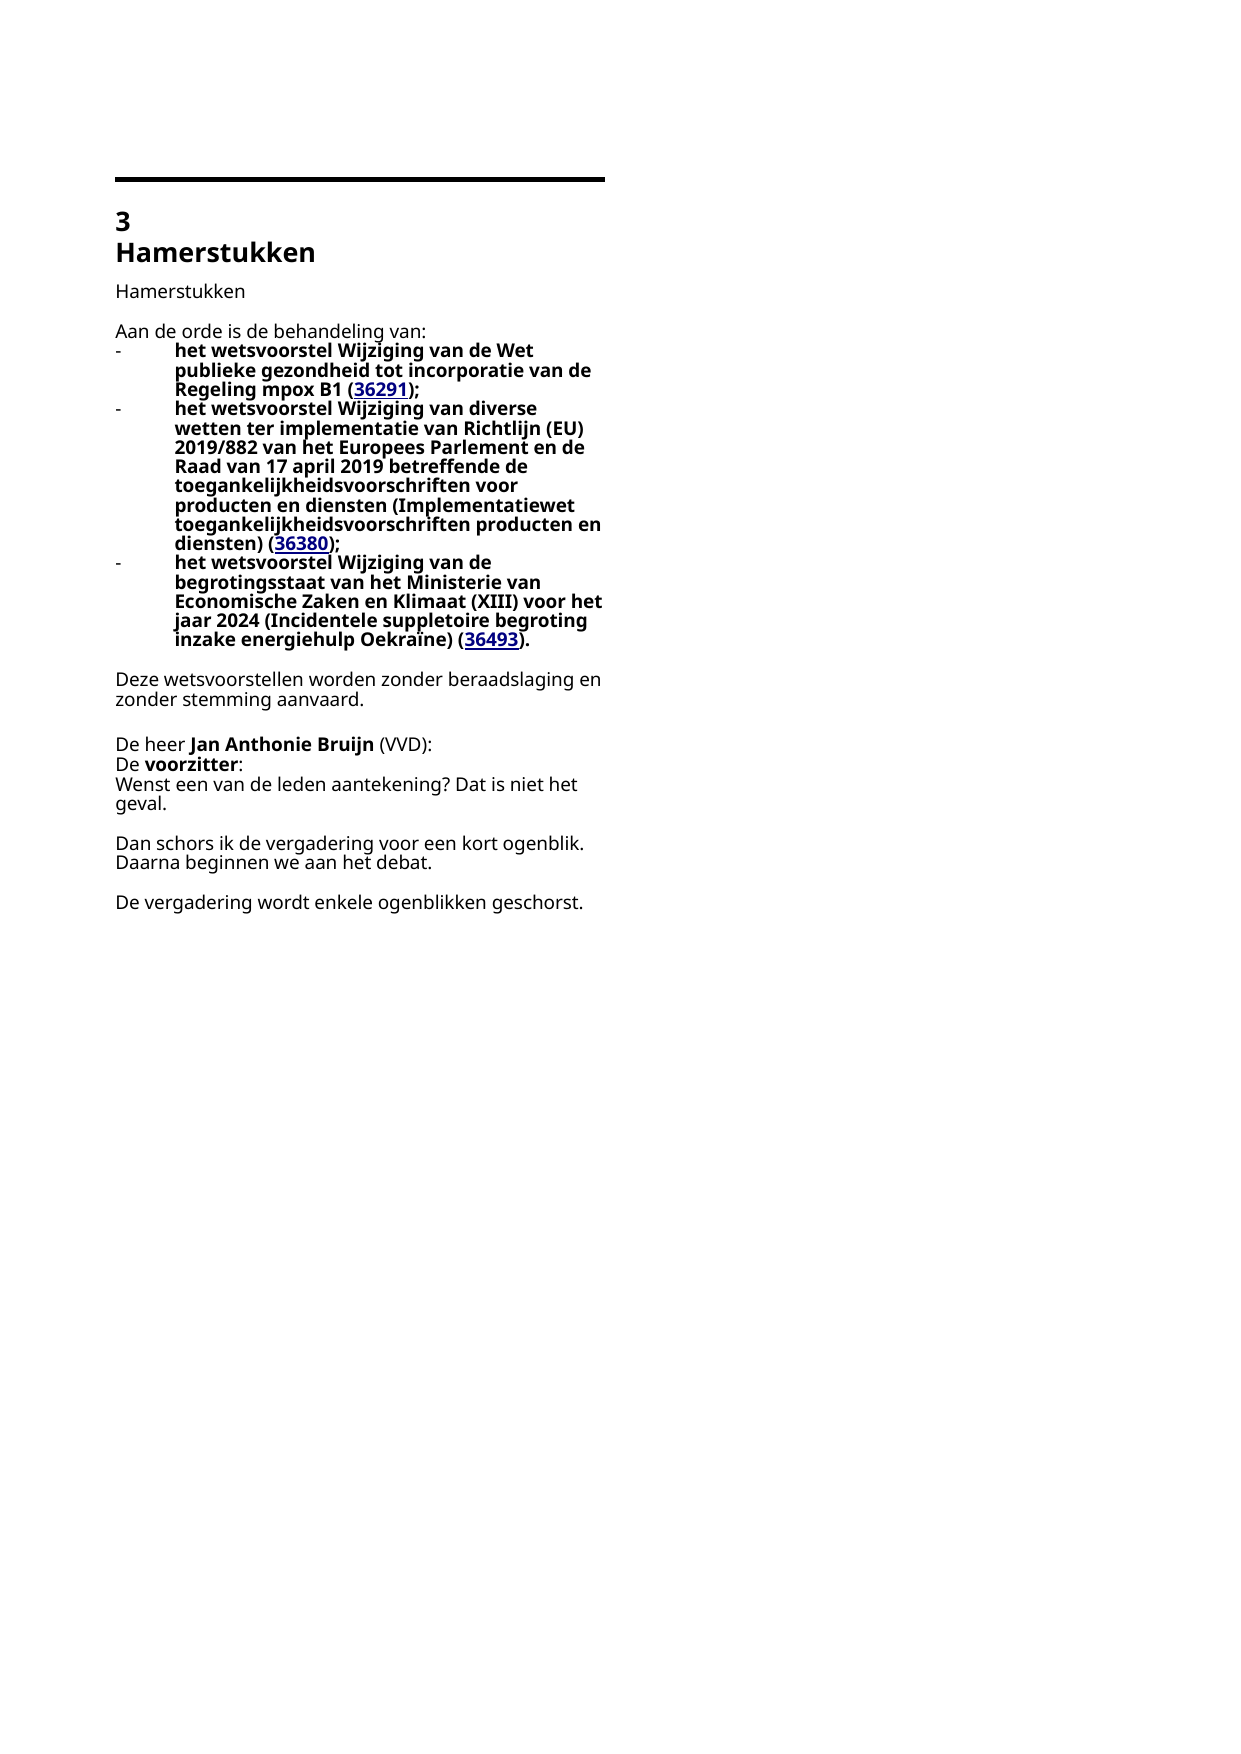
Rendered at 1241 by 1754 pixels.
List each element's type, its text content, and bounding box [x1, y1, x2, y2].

text Deze wetsvoorstellen worden zonder beraadslaging en zonder stemming aanvaard. [115, 671, 605, 710]
text Hamerstukken [115, 239, 605, 283]
text Dan schors ik de vergadering voor een kort ogenblik. Daarna beginnen we aan het debat. [115, 835, 605, 873]
text Aan de orde is de behandeling van: [115, 323, 605, 342]
list het wetsvoorstel Wijziging van diverse wetten ter implementatie van Richtlijn (EU) 2019/882 van het Europees Parlement en de Raad van 17 april 2019 betreffende de toegankelijkheidsvoorschriften voor producten en diensten (Implementatiewet toegankelijkheidsvoorschriften producten en diensten) (36380); [115, 400, 605, 554]
text De heer Jan Anthonie Bruijn (VVD): [115, 731, 605, 756]
list het wetsvoorstel Wijziging van de Wet publieke gezondheid tot incorporatie van de Regeling mpox B1 (36291); [115, 342, 605, 400]
text 3 [115, 203, 605, 239]
text Wenst een van de leden aantekening? Dat is niet het geval. [115, 776, 605, 814]
text De voorzitter: [115, 756, 605, 776]
list het wetsvoorstel Wijziging van de begrotingsstaat van het Ministerie van Economische Zaken en Klimaat (XIII) voor het jaar 2024 (Incidentele suppletoire begroting inzake energiehulp Oekraïne) (36493). [115, 554, 605, 651]
text De vergadering wordt enkele ogenblikken geschorst. [115, 894, 605, 914]
text Hamerstukken [115, 283, 605, 302]
